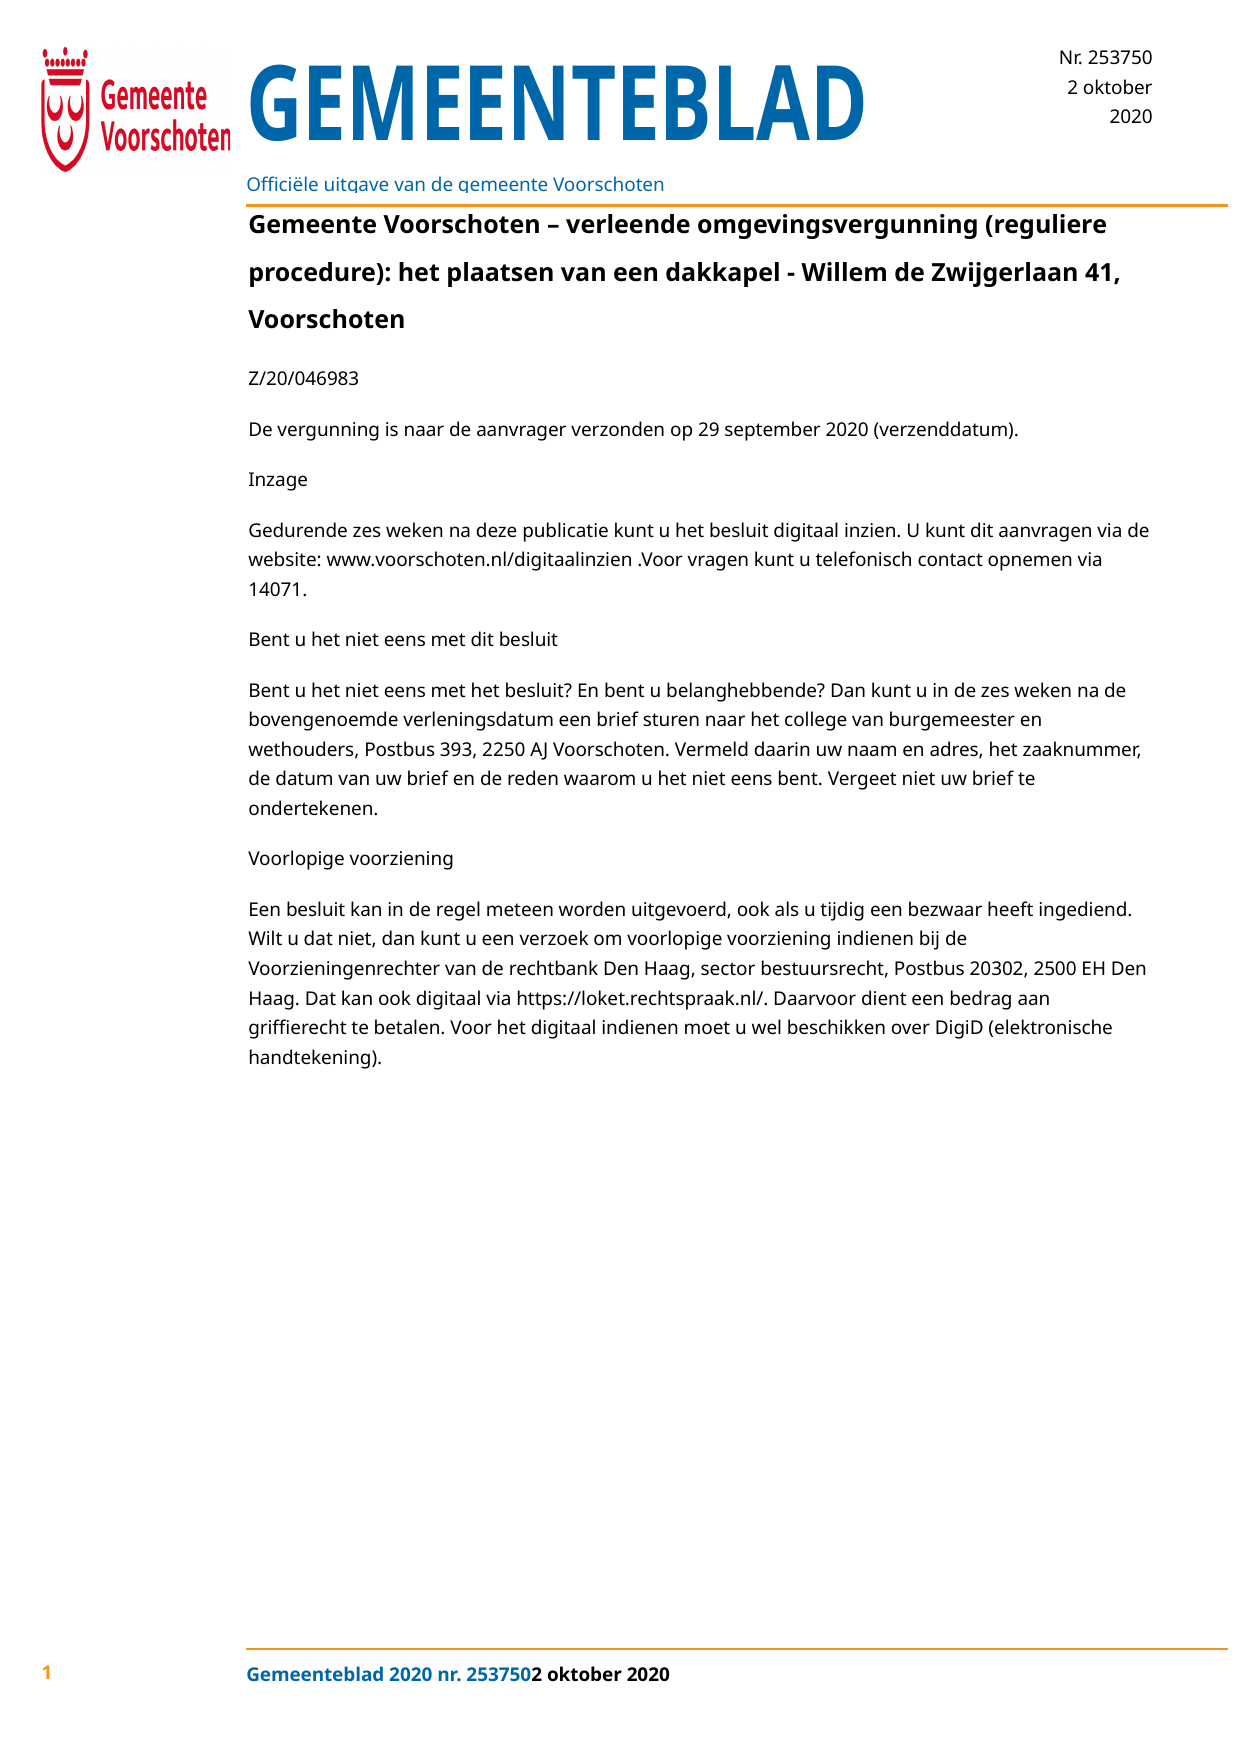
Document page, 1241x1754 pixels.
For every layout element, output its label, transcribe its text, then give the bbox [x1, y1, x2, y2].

text Een besluit kan in de regel meteen worden uitgevoerd, ook als u tijdig een bezwaar heeft ingediend. Wilt u dat niet, dan kunt u een verzoek om voorlopige voorziening indienen bij de Voorzieningenrechter van de rechtbank Den Haag, sector bestuursrecht, Postbus 20302, 2500 EH Den Haag. Dat kan ook digitaal via https://loket.rechtspraak.nl/. Daarvoor dient een bedrag aan griffierecht te betalen. Voor het digitaal indienen moet u wel beschikken over DigiD (elektronische handtekening). [248, 896, 1152, 1069]
text Bent u het niet eens met het besluit? En bent u belanghebbende? Dan kunt u in de zes weken na de bovengenoemde verleningsdatum een brief sturen naar het college van burgemeester en wethouders, Postbus 393, 2250 AJ Voorschoten. Vermeld daarin uw naam en adres, het zaaknummer, de datum van uw brief en de reden waarom u het niet eens bent. Vergeet niet uw brief te ondertekenen. [248, 677, 1152, 821]
text Inzage [248, 466, 1152, 492]
text Z/20/046983 [248, 366, 1152, 391]
text Bent u het niet eens met dit besluit [248, 626, 1152, 652]
text Gemeente Voorschoten – verleende omgevingsvergunning (reguliere procedure): het plaatsen van een dakkapel - Willem de Zwijgerlaan 41, Voorschoten [248, 207, 1152, 336]
picture [41, 47, 231, 172]
text Gedurende zes weken na deze publicatie kunt u het besluit digitaal inzien. U kunt dit aanvragen via de website: www.voorschoten.nl/digitaalinzien .Voor vragen kunt u telefonisch contact opnemen via 14071. [248, 517, 1152, 602]
text Voorlopige voorziening [248, 846, 1152, 871]
text De vergunning is naar de aanvrager verzonden op 29 september 2020 (verzenddatum). [248, 416, 1152, 442]
